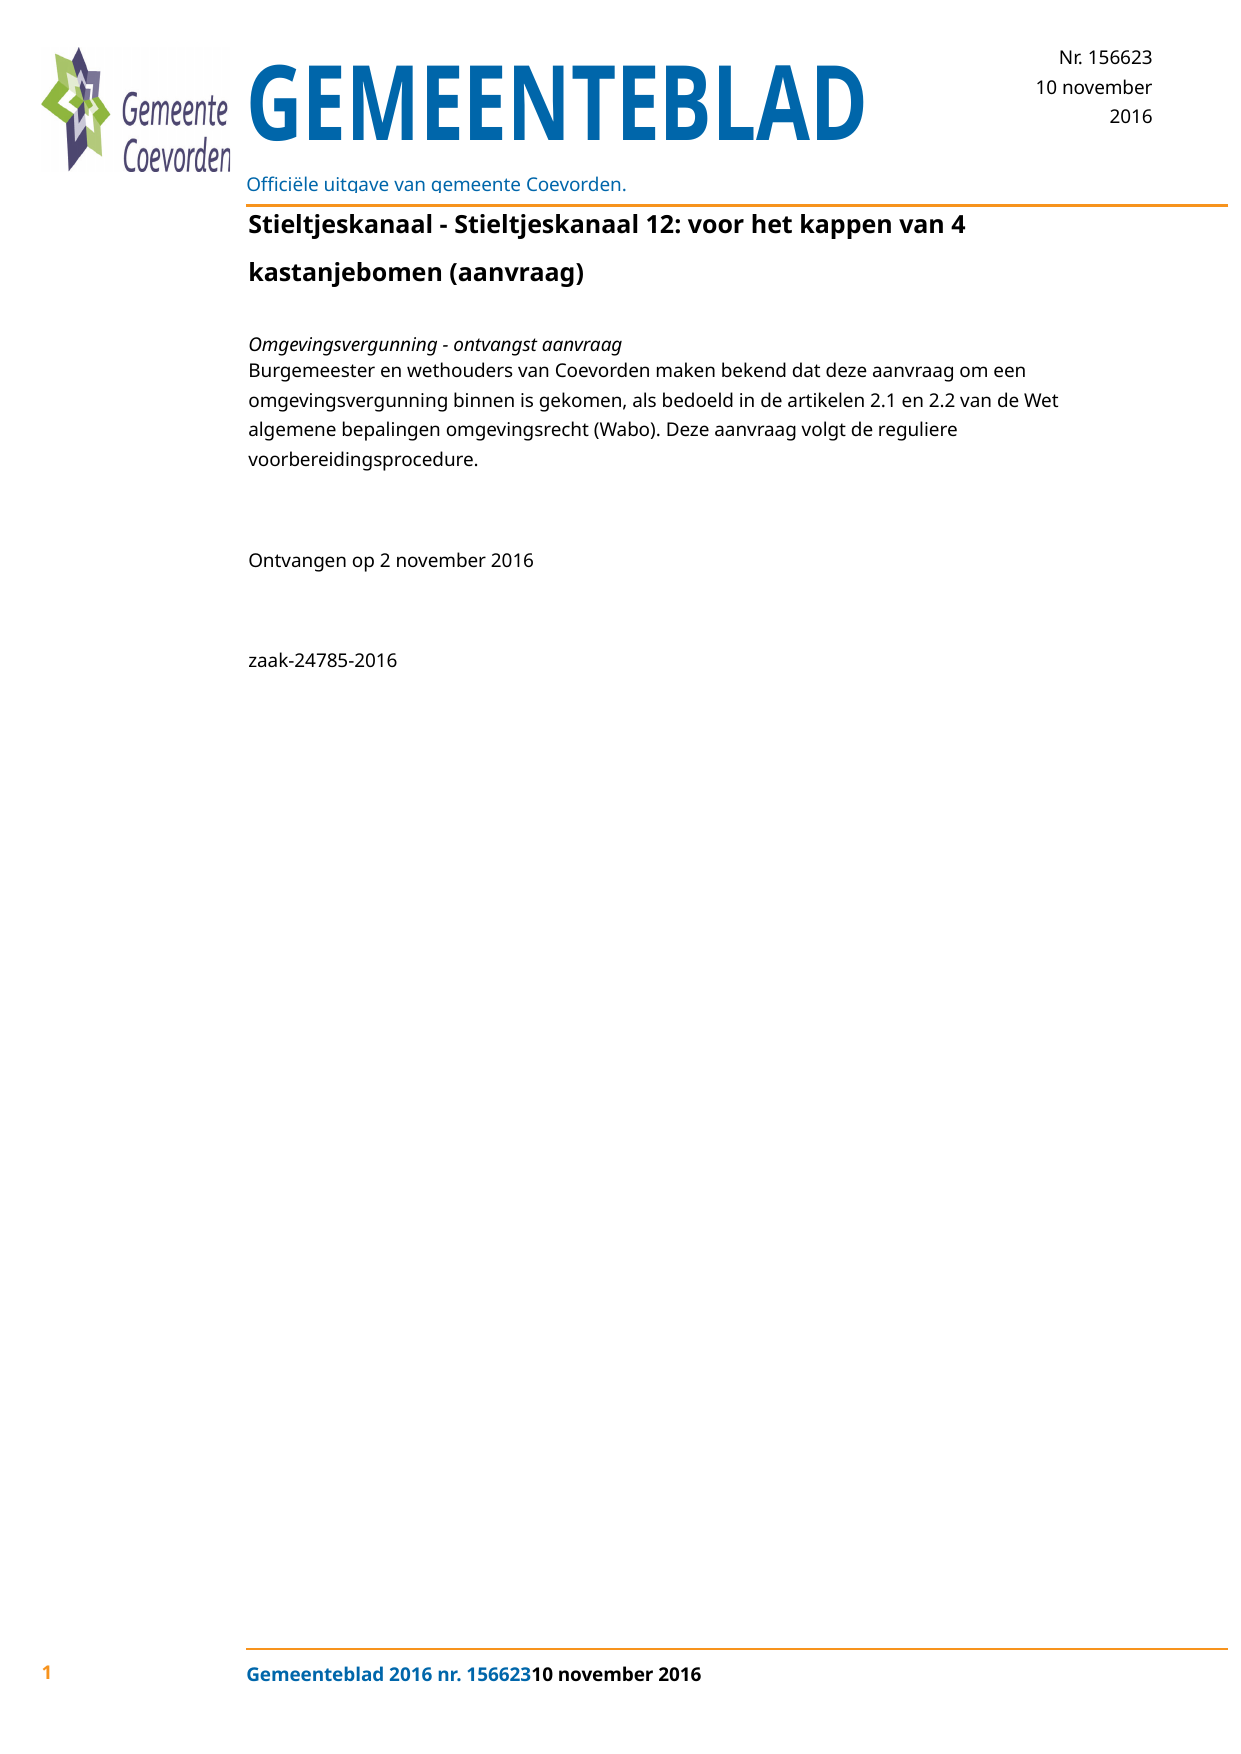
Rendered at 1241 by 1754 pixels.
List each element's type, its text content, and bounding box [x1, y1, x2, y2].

text Burgemeester en wethouders van Coevorden maken bekend dat deze aanvraag om een omgevingsvergunning binnen is gekomen, als bedoeld in de artikelen 2.1 en 2.2 van de Wet algemene bepalingen omgevingsrecht (Wabo). Deze aanvraag volgt de reguliere voorbereidingsprocedure. [248, 357, 1152, 472]
text zaak-24785-2016 [248, 648, 1152, 673]
text Stieltjeskanaal - Stieltjeskanaal 12: voor het kappen van 4 kastanjebomen (aanvraag) [248, 207, 1152, 288]
picture [41, 47, 231, 172]
text Ontvangen op 2 november 2016 [248, 547, 1152, 572]
text Omgevingsvergunning - ontvangst aanvraag [248, 331, 1152, 357]
